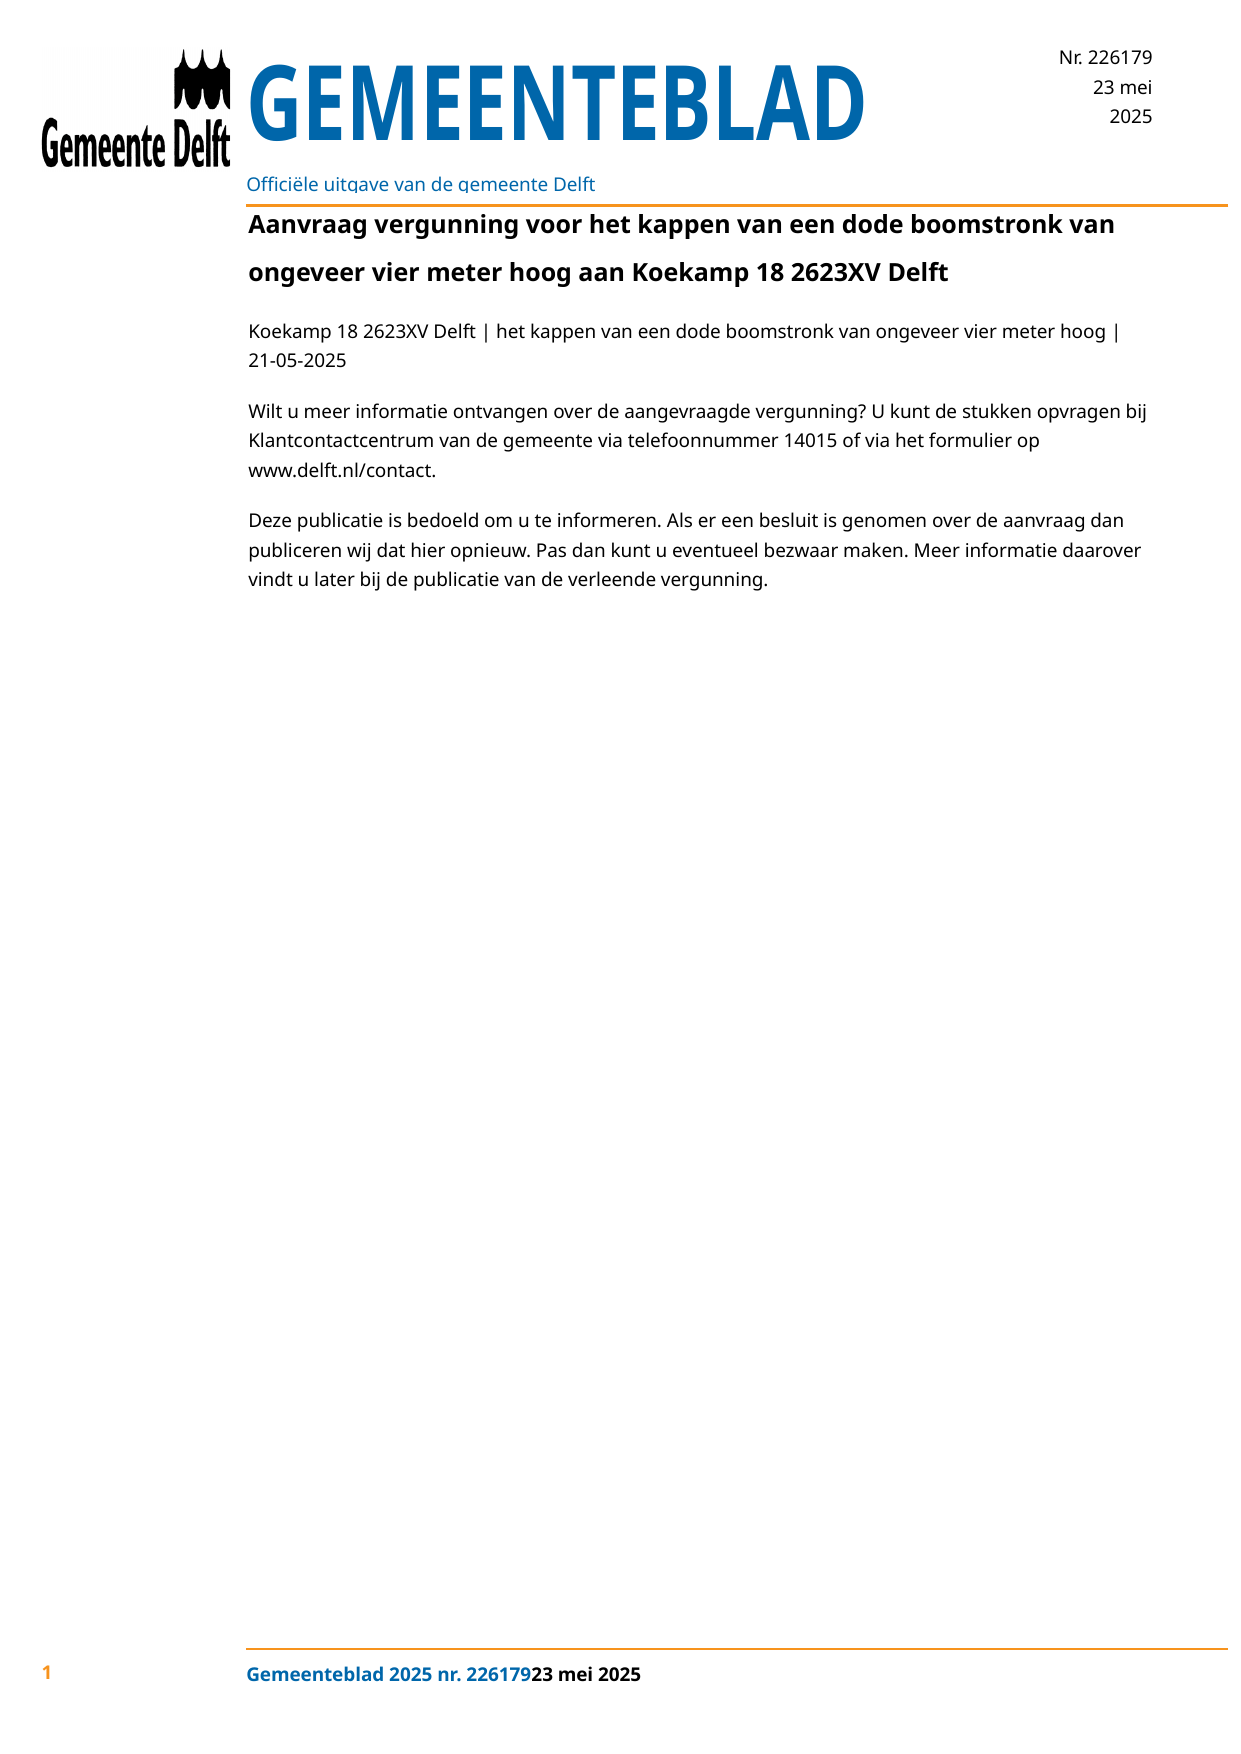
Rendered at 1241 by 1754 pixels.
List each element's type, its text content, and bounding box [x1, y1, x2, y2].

text Deze publicatie is bedoeld om u te informeren. Als er een besluit is genomen over de aanvraag dan publiceren wij dat hier opnieuw. Pas dan kunt u eventueel bezwaar maken. Meer informatie daarover vindt u later bij de publicatie van de verleende vergunning. [248, 507, 1152, 592]
text Wilt u meer informatie ontvangen over de aangevraagde vergunning? U kunt de stukken opvragen bij Klantcontactcentrum van de gemeente via telefoonnummer 14015 of via het formulier op www.delft.nl/contact. [248, 398, 1152, 483]
text Aanvraag vergunning voor het kappen van een dode boomstronk van ongeveer vier meter hoog aan Koekamp 18 2623XV Delft [248, 207, 1152, 288]
text Koekamp 18 2623XV Delft | het kappen van een dode boomstronk van ongeveer vier meter hoog | 21-05-2025 [248, 318, 1152, 373]
picture [41, 47, 231, 172]
